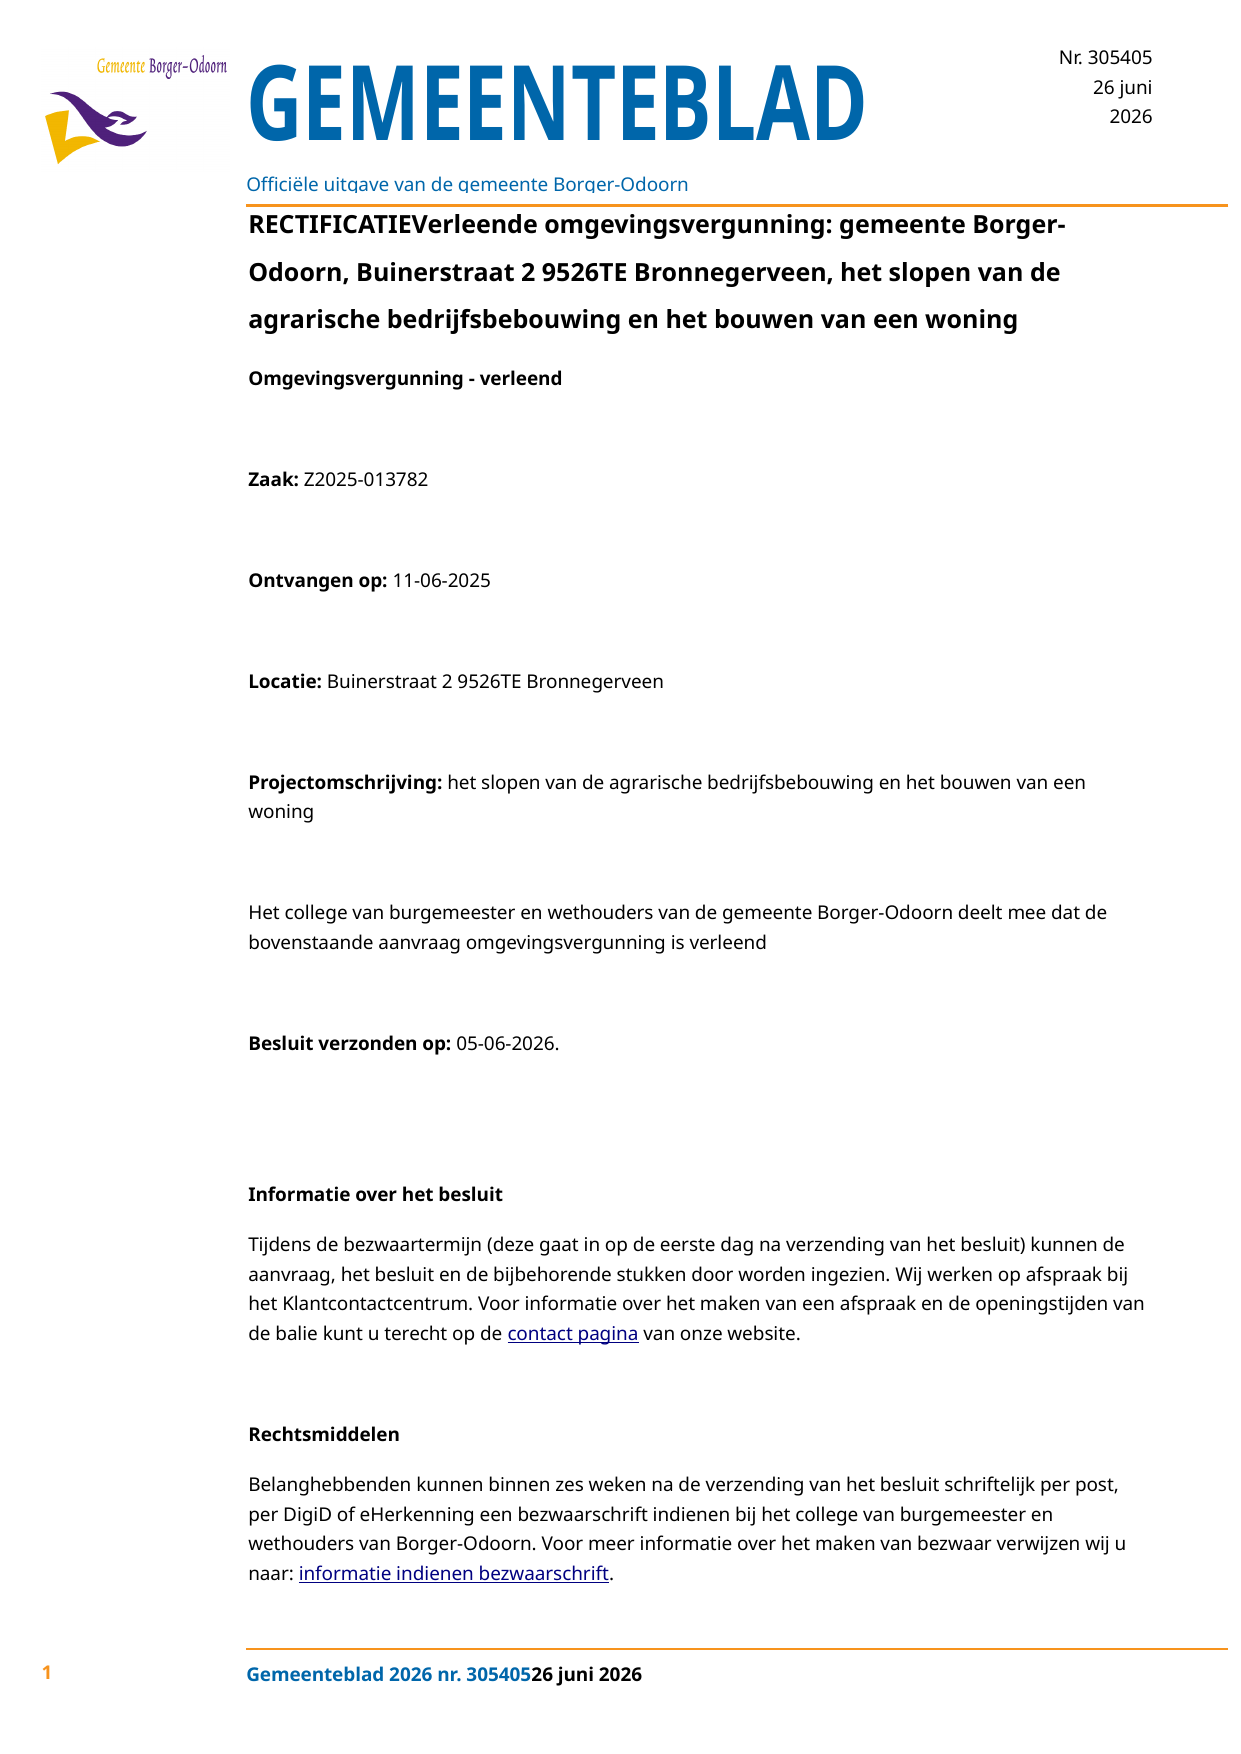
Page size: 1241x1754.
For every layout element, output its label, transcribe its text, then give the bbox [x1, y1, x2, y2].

text RECTIFICATIEVerleende omgevingsvergunning: gemeente Borger-Odoorn, Buinerstraat 2 9526TE Bronnegerveen, het slopen van de agrarische bedrijfsbebouwing en het bouwen van een woning [248, 207, 1152, 336]
text Tijdens de bezwaartermijn (deze gaat in op de eerste dag na verzending van het besluit) kunnen de aanvraag, het besluit en de bijbehorende stukken door worden ingezien. Wij werken op afspraak bij het Klantcontactcentrum. Voor informatie over het maken van een afspraak en de openingstijden van de balie kunt u terecht op de contact pagina van onze website. [248, 1231, 1152, 1346]
text Het college van burgemeester en wethouders van de gemeente Borger-Odoorn deelt mee dat de bovenstaande aanvraag omgevingsvergunning is verleend [248, 899, 1152, 954]
text Belanghebbenden kunnen binnen zes weken na de verzending van het besluit schriftelijk per post, per DigiD of eHerkenning een bezwaarschrift indienen bij het college van burgemeester en wethouders van Borger-Odoorn. Voor meer informatie over het maken van bezwaar verwijzen wij u naar: informatie indienen bezwaarschrift. [248, 1471, 1152, 1586]
text Ontvangen op: 11-06-2025 [248, 567, 1152, 593]
text Projectomschrijving: het slopen van de agrarische bedrijfsbebouwing en het bouwen van een woning [248, 769, 1152, 824]
text Besluit verzonden op: 05-06-2026. [248, 1030, 1152, 1055]
picture [41, 47, 231, 172]
text Informatie over het besluit [248, 1181, 1152, 1207]
text Rechtsmiddelen [248, 1421, 1152, 1447]
text Locatie: Buinerstraat 2 9526TE Bronnegerveen [248, 668, 1152, 694]
text Zaak: Z2025-013782 [248, 466, 1152, 492]
text Omgevingsvergunning - verleend [248, 366, 1152, 391]
